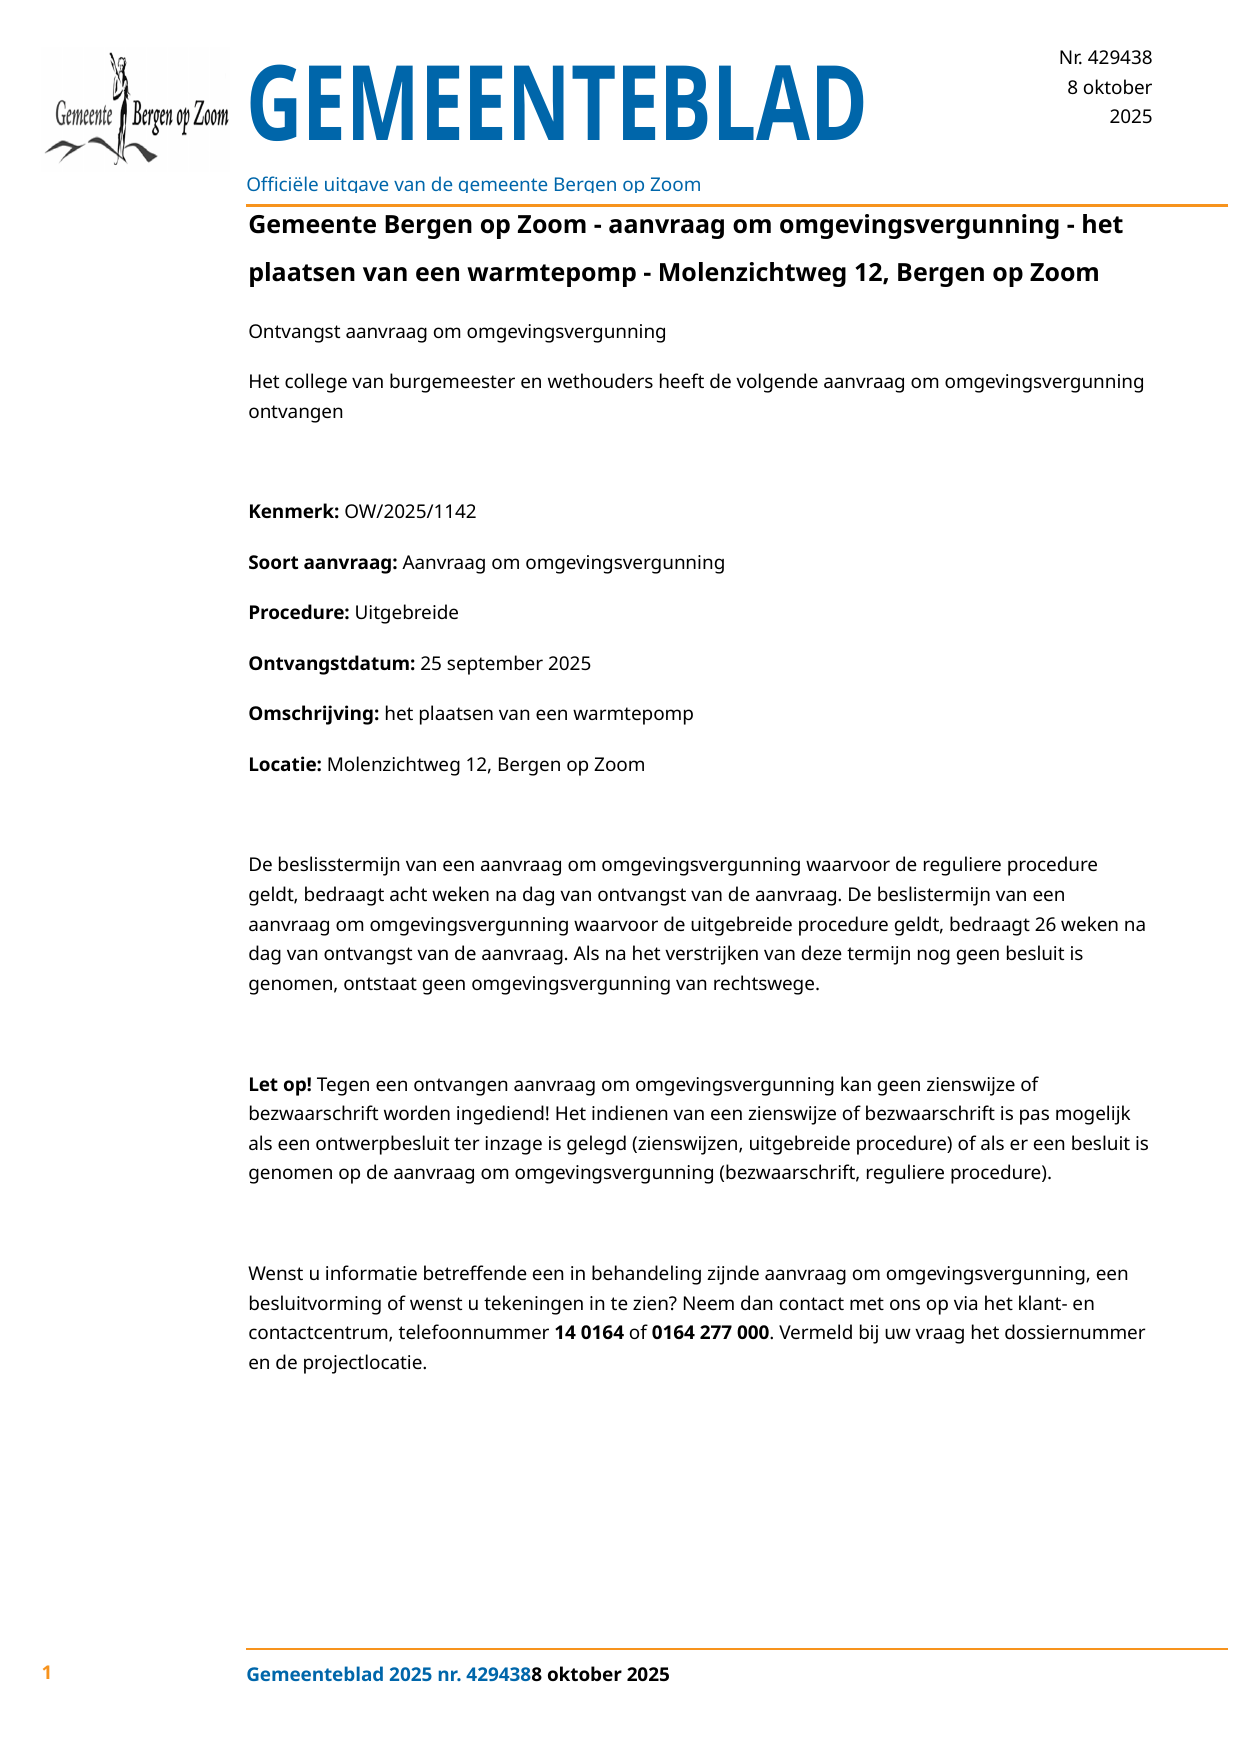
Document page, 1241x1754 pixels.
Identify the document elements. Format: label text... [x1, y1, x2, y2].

text Let op! Tegen een ontvangen aanvraag om omgevingsvergunning kan geen zienswijze of bezwaarschrift worden ingediend! Het indienen van een zienswijze of bezwaarschrift is pas mogelijk als een ontwerpbesluit ter inzage is gelegd (zienswijzen, uitgebreide procedure) of als er een besluit is genomen op de aanvraag om omgevingsvergunning (bezwaarschrift, reguliere procedure). [248, 1071, 1152, 1185]
picture [41, 47, 231, 172]
text Ontvangstdatum: 25 september 2025 [248, 650, 1152, 676]
text Ontvangst aanvraag om omgevingsvergunning [248, 318, 1152, 344]
text Locatie: Molenzichtweg 12, Bergen op Zoom [248, 751, 1152, 777]
text Soort aanvraag: Aanvraag om omgevingsvergunning [248, 549, 1152, 575]
text Wenst u informatie betreffende een in behandeling zijnde aanvraag om omgevingsvergunning, een besluitvorming of wenst u tekeningen in te zien? Neem dan contact met ons op via het klant- en contactcentrum, telefoonnummer 14 0164 of 0164 277 000. Vermeld bij uw vraag het dossiernummer en de projectlocatie. [248, 1260, 1152, 1375]
text Kenmerk: OW/2025/1142 [248, 499, 1152, 524]
text Gemeente Bergen op Zoom - aanvraag om omgevingsvergunning - het plaatsen van een warmtepomp - Molenzichtweg 12, Bergen op Zoom [248, 207, 1152, 288]
text Procedure: Uitgebreide [248, 599, 1152, 625]
text Omschrijving: het plaatsen van een warmtepomp [248, 700, 1152, 726]
text De beslisstermijn van een aanvraag om omgevingsvergunning waarvoor de reguliere procedure geldt, bedraagt acht weken na dag van ontvangst van de aanvraag. De beslistermijn van een aanvraag om omgevingsvergunning waarvoor de uitgebreide procedure geldt, bedraagt 26 weken na dag van ontvangst van de aanvraag. Als na het verstrijken van deze termijn nog geen besluit is genomen, ontstaat geen omgevingsvergunning van rechtswege. [248, 852, 1152, 996]
text Het college van burgemeester en wethouders heeft de volgende aanvraag om omgevingsvergunning ontvangen [248, 368, 1152, 424]
